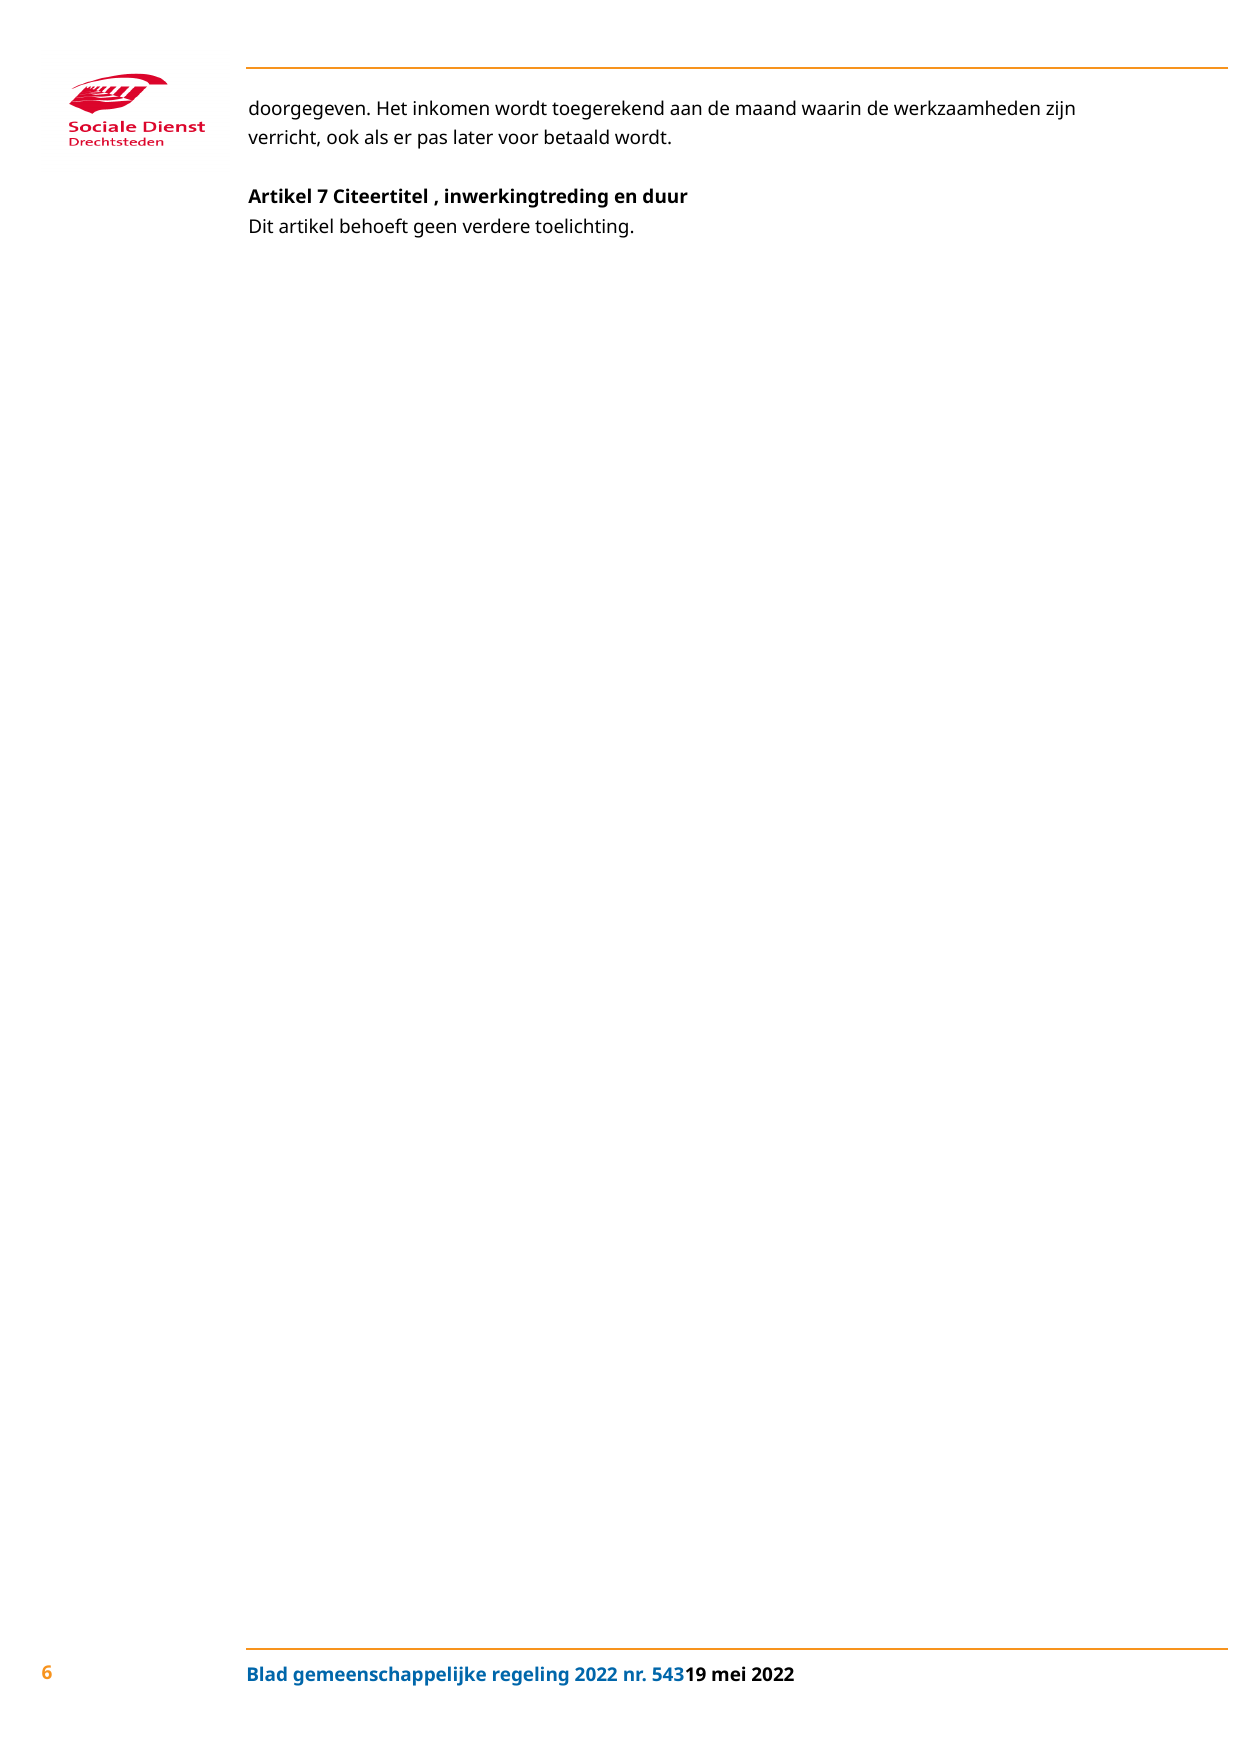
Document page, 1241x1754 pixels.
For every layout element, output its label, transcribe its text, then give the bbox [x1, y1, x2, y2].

text Artikel 7 Citeertitel , inwerkingtreding en duur [248, 183, 1152, 209]
picture [41, 47, 231, 172]
text doorgegeven. Het inkomen wordt toegerekend aan de maand waarin de werkzaamheden zijn verricht, ook als er pas later voor betaald wordt. [248, 95, 1152, 150]
text Dit artikel behoeft geen verdere toelichting. [248, 213, 1152, 239]
